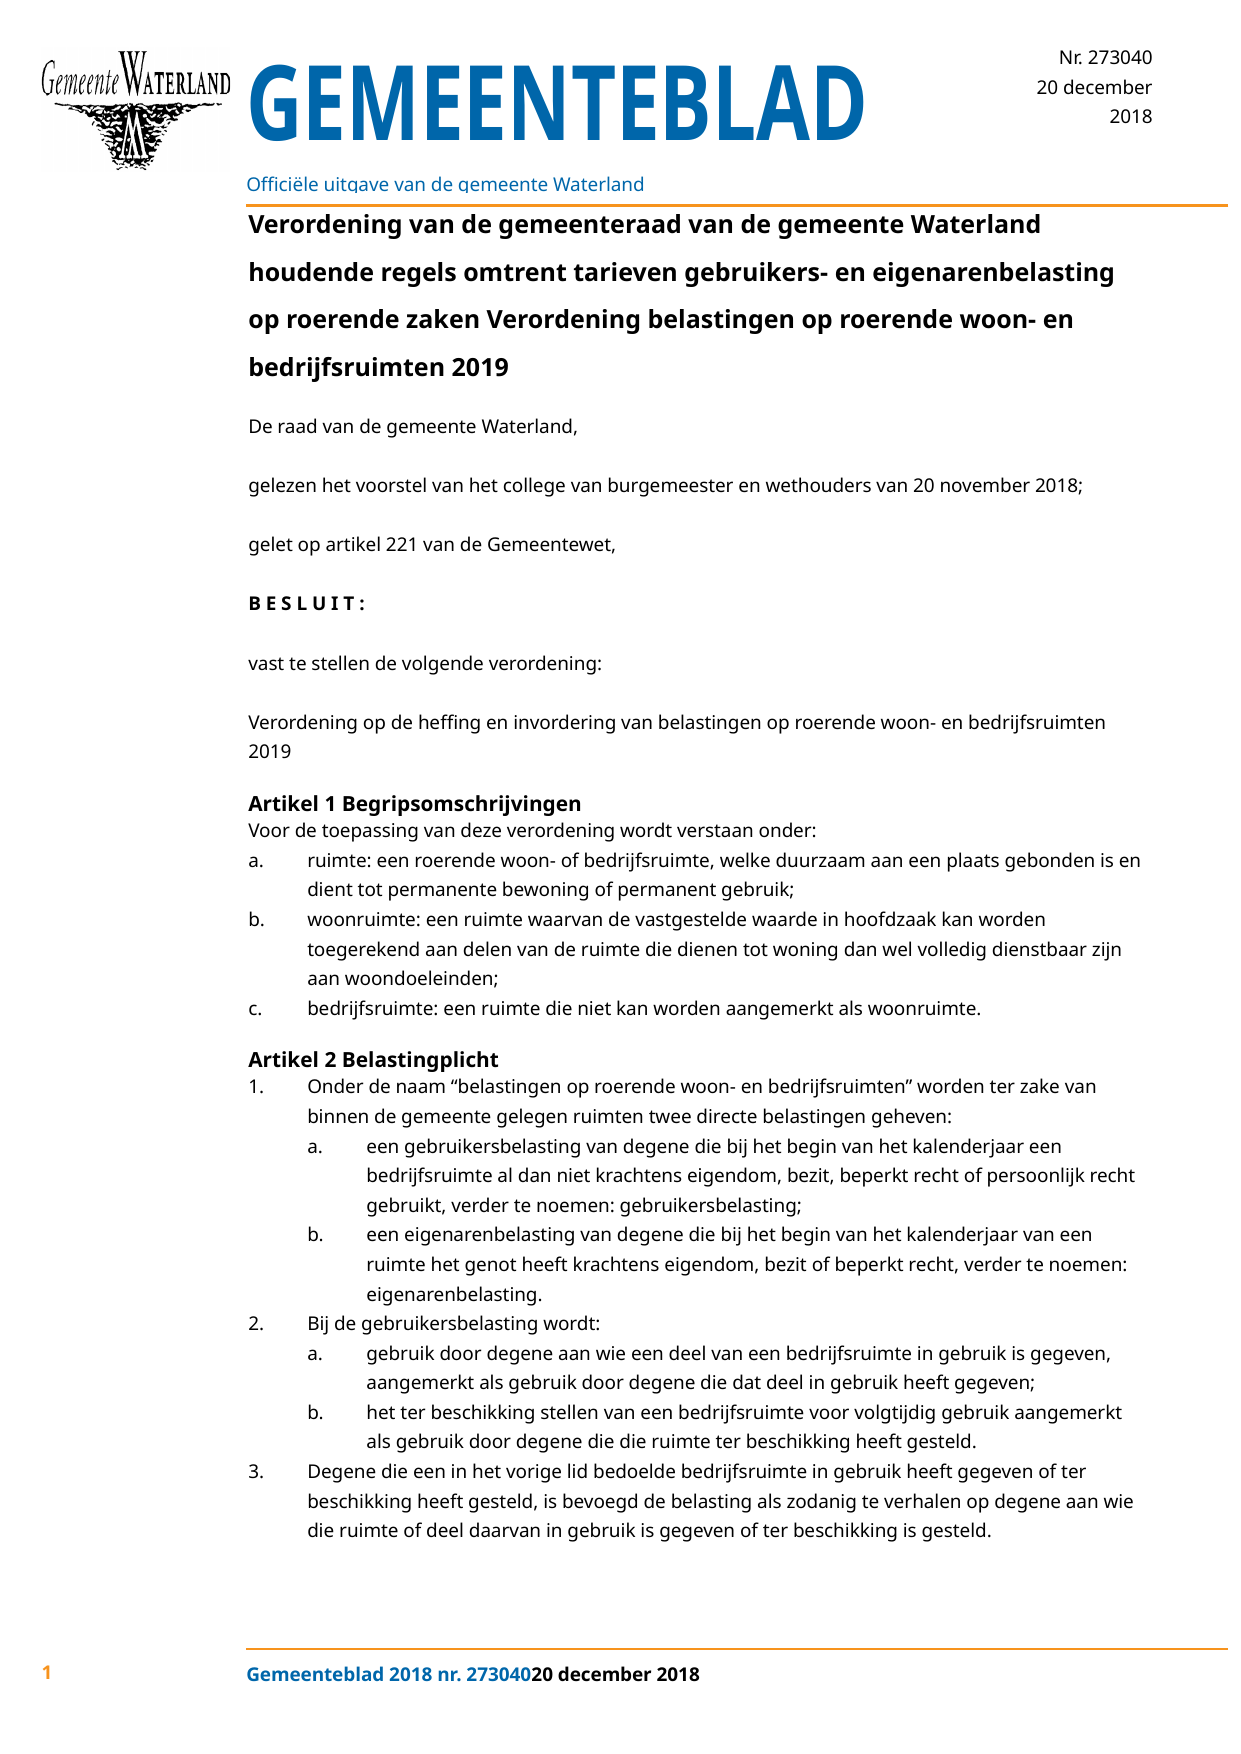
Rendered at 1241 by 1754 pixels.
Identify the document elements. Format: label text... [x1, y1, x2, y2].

list bedrijfsruimte: een ruimte die niet kan worden aangemerkt als woonruimte. [248, 995, 1152, 1021]
list een gebruikersbelasting van degene die bij het begin van het kalenderjaar een bedrijfsruimte al dan niet krachtens eigendom, bezit, beperkt recht of persoonlijk recht gebruikt, verder te noemen: gebruikersbelasting; [307, 1133, 1152, 1218]
text Artikel 2 Belastingplicht [248, 1045, 1152, 1074]
list Onder de naam “belastingen op roerende woon- en bedrijfsruimten” worden ter zake van binnen de gemeente gelegen ruimten twee directe belastingen geheven: [248, 1074, 1152, 1129]
picture [41, 47, 231, 172]
list woonruimte: een ruimte waarvan de vastgestelde waarde in hoofdzaak kan worden toegerekend aan delen van de ruimte die dienen tot woning dan wel volledig dienstbaar zijn aan woondoeleinden; [248, 906, 1152, 991]
text gelezen het voorstel van het college van burgemeester en wethouders van 20 november 2018; [248, 472, 1152, 498]
list het ter beschikking stellen van een bedrijfsruimte voor volgtijdig gebruik aangemerkt als gebruik door degene die die ruimte ter beschikking heeft gesteld. [307, 1399, 1152, 1454]
text Verordening op de heffing en invordering van belastingen op roerende woon- en bedrijfsruimten 2019 [248, 709, 1152, 764]
list Degene die een in het vorige lid bedoelde bedrijfsruimte in gebruik heeft gegeven of ter beschikking heeft gesteld, is bevoegd de belasting als zodanig te verhalen op degene aan wie die ruimte of deel daarvan in gebruik is gegeven of ter beschikking is gesteld. [248, 1458, 1152, 1543]
text vast te stellen de volgende verordening: [248, 650, 1152, 676]
list Bij de gebruikersbelasting wordt: [248, 1310, 1152, 1336]
text Voor de toepassing van deze verordening wordt verstaan onder: [248, 817, 1152, 843]
list een eigenarenbelasting van degene die bij het begin van het kalenderjaar van een ruimte het genot heeft krachtens eigendom, bezit of beperkt recht, verder te noemen: eigenarenbelasting. [307, 1222, 1152, 1307]
list ruimte: een roerende woon- of bedrijfsruimte, welke duurzaam aan een plaats gebonden is en dient tot permanente bewoning of permanent gebruik; [248, 847, 1152, 902]
text Artikel 1 Begripsomschrijvingen [248, 789, 1152, 817]
list gebruik door degene aan wie een deel van een bedrijfsruimte in gebruik is gegeven, aangemerkt als gebruik door degene die dat deel in gebruik heeft gegeven; [307, 1340, 1152, 1395]
text gelet op artikel 221 van de Gemeentewet, [248, 531, 1152, 557]
text Verordening van de gemeenteraad van de gemeente Waterland houdende regels omtrent tarieven gebruikers- en eigenarenbelasting op roerende zaken Verordening belastingen op roerende woon- en bedrijfsruimten 2019 [248, 207, 1152, 384]
text De raad van de gemeente Waterland, [248, 413, 1152, 439]
text B E S L U I T : [248, 591, 1152, 616]
